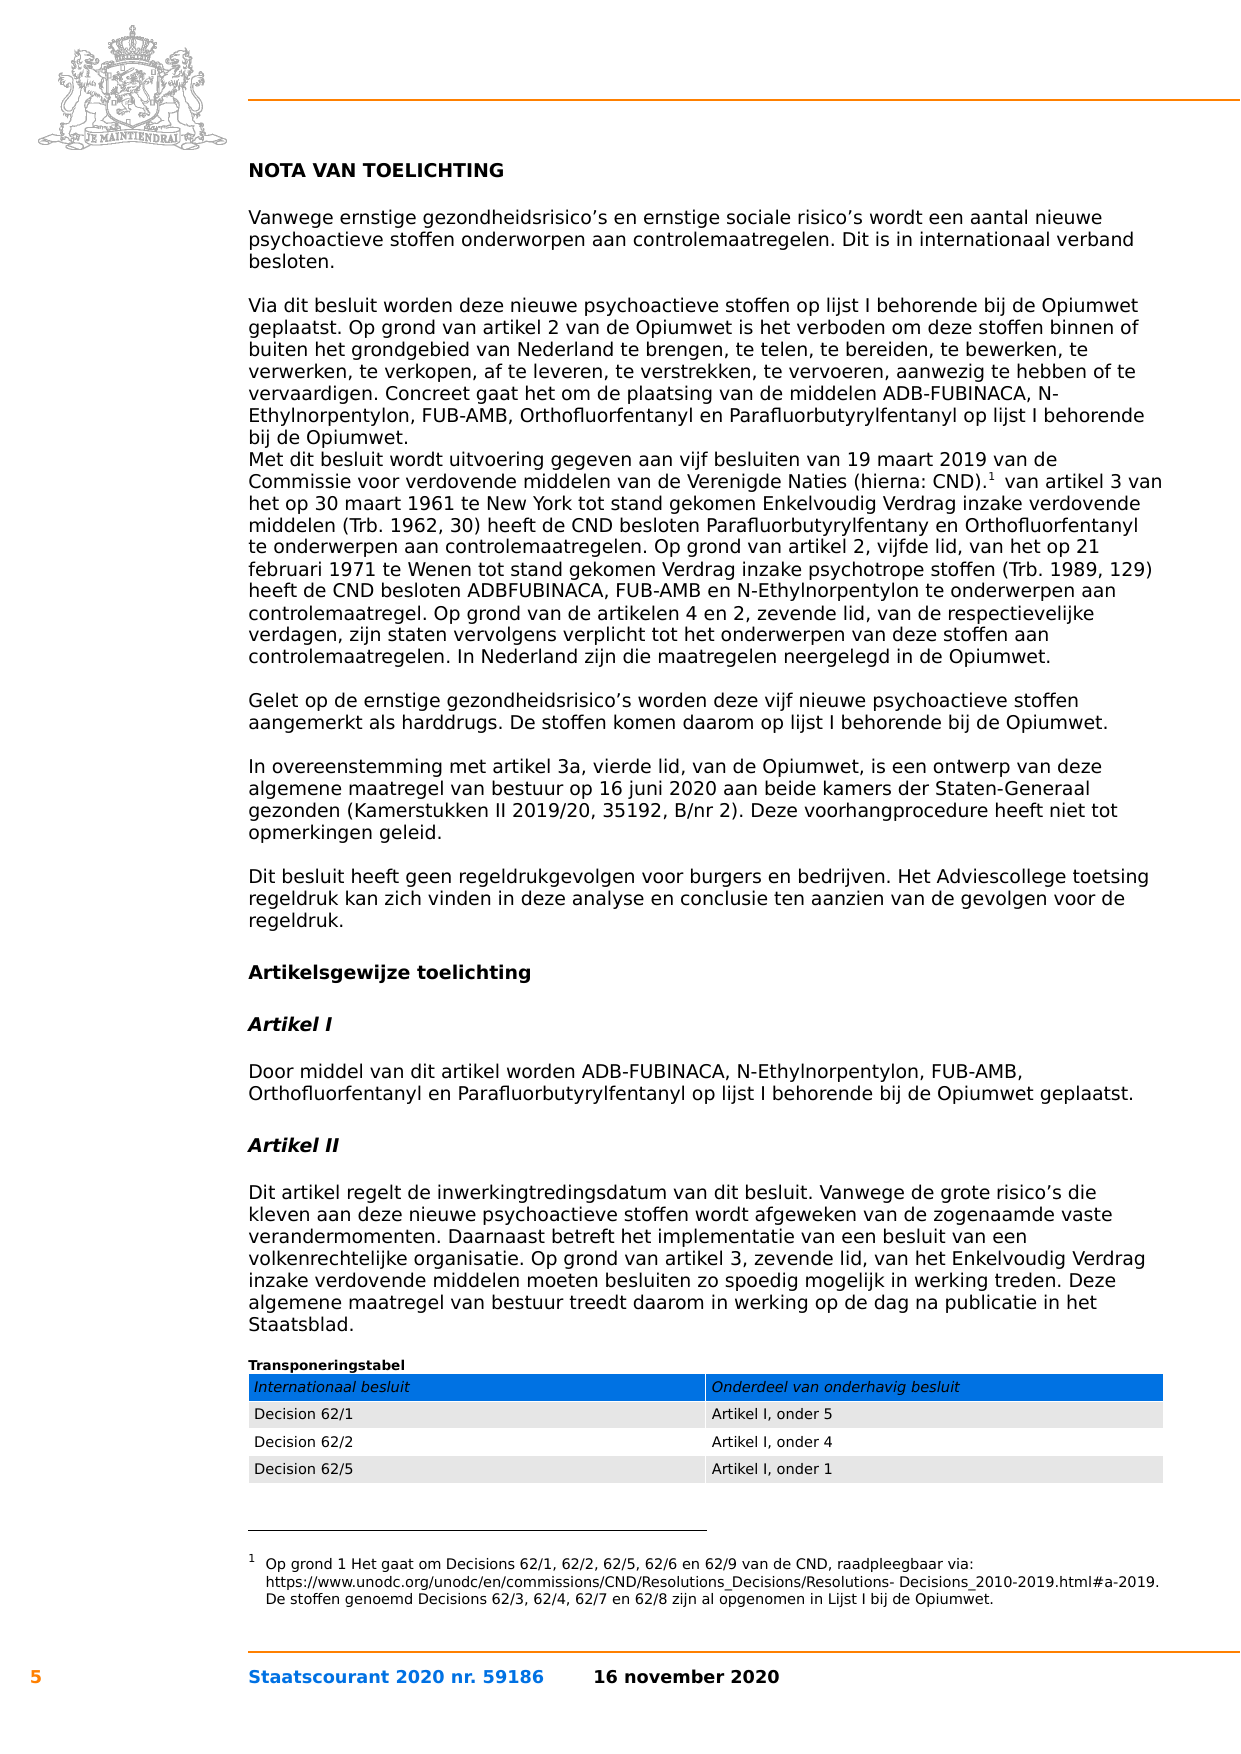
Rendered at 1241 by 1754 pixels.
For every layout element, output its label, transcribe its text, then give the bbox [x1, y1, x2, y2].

text Via dit besluit worden deze nieuwe psychoactieve stoffen op lijst I behorende bij de Opiumwet geplaatst. Op grond van artikel 2 van de Opiumwet is het verboden om deze stoffen binnen of buiten het grondgebied van Nederland te brengen, te telen, te bereiden, te bewerken, te verwerken, te verkopen, af te leveren, te verstrekken, te vervoeren, aanwezig te hebben of te vervaardigen. Concreet gaat het om de plaatsing van de middelen ADB‐FUBINACA, N‐Ethylnorpentylon, FUB‐AMB, Orthofluorfentanyl en Parafluorbutyrylfentanyl op lijst I behorende bij de Opiumwet. [248, 295, 1163, 448]
table_cell Decision 62/1 [249, 1402, 705, 1428]
table_cell Artikel I, onder 5 [706, 1402, 1163, 1428]
table_cell Decision 62/2 [249, 1429, 705, 1455]
subtitle Artikelsgewijze toelichting [248, 962, 1163, 984]
text In overeenstemming met artikel 3a, vierde lid, van de Opiumwet, is een ontwerp van deze algemene maatregel van bestuur op 16 juni 2020 aan beide kamers der Staten‐Generaal gezonden (Kamerstukken II 2019/20, 35192, B/nr 2). Deze voorhangprocedure heeft niet tot opmerkingen geleid. [248, 756, 1163, 844]
text Met dit besluit wordt uitvoering gegeven aan vijf besluiten van 19 maart 2019 van de Commissie voor verdovende middelen van de Verenigde Naties (hierna: CND). van artikel 3 van het op 30 maart 1961 te New York tot stand gekomen Enkelvoudig Verdrag inzake verdovende middelen (Trb. 1962, 30) heeft de CND besloten Parafluorbutyrylfentany en Orthofluorfentanyl te onderwerpen aan controlemaatregelen. Op grond van artikel 2, vijfde lid, van het op 21 februari 1971 te Wenen tot stand gekomen Verdrag inzake psychotrope stoffen (Trb. 1989, 129) heeft de CND besloten ADBFUBINACA, FUB‐AMB en N‐Ethylnorpentylon te onderwerpen aan controlemaatregel. Op grond van de artikelen 4 en 2, zevende lid, van de respectievelijke verdagen, zijn staten vervolgens verplicht tot het onderwerpen van deze stoffen aan controlemaatregelen. In Nederland zijn die maatregelen neergelegd in de Opiumwet. [248, 448, 1163, 668]
text Dit artikel regelt de inwerkingtredingsdatum van dit besluit. Vanwege de grote risico’s die kleven aan deze nieuwe psychoactieve stoffen wordt afgeweken van de zogenaamde vaste verandermomenten. Daarnaast betreft het implementatie van een besluit van een volkenrechtelijke organisatie. Op grond van artikel 3, zevende lid, van het Enkelvoudig Verdrag inzake verdovende middelen moeten besluiten zo spoedig mogelijk in werking treden. Deze algemene maatregel van bestuur treedt daarom in werking op de dag na publicatie in het Staatsblad. [248, 1182, 1163, 1336]
subtitle Artikel I [248, 1014, 1163, 1036]
table_cell Artikel I, onder 1 [706, 1456, 1163, 1483]
table_cell Decision 62/5 [249, 1456, 705, 1483]
text Dit besluit heeft geen regeldrukgevolgen voor burgers en bedrijven. Het Adviescollege toetsing regeldruk kan zich vinden in deze analyse en conclusie ten aanzien van de gevolgen voor de regeldruk. [248, 866, 1163, 932]
subtitle Artikel II [248, 1135, 1163, 1157]
table_cell Onderdeel van onderhavig besluit [706, 1374, 1163, 1401]
text Door middel van dit artikel worden ADB-FUBINACA, N-Ethylnorpentylon, FUB-AMB, Orthofluorfentanyl en Parafluorbutyrylfentanyl op lijst I behorende bij de Opiumwet geplaatst. [248, 1061, 1163, 1105]
table_cell Internationaal besluit [249, 1374, 705, 1401]
text Vanwege ernstige gezondheidsrisico’s en ernstige sociale risico’s wordt een aantal nieuwe psychoactieve stoffen onderworpen aan controlemaatregelen. Dit is in internationaal verband besloten. [248, 207, 1163, 273]
text Gelet op de ernstige gezondheidsrisico’s worden deze vijf nieuwe psychoactieve stoffen aangemerkt als harddrugs. De stoffen komen daarom op lijst I behorende bij de Opiumwet. [248, 690, 1163, 734]
table_cell Artikel I, onder 4 [706, 1429, 1163, 1455]
text Op grond 1 Het gaat om Decisions 62/1, 62/2, 62/5, 62/6 en 62/9 van de CND, raadpleegbaar via: https://www.unodc.org/unodc/en/commissions/CND/Resolutions_Decisions/Resolutions- Decisions_2010-2019.html#a-2019. De stoffen genoemd Decisions 62/3, 62/4, 62/7 en 62/8 zijn al opgenomen in Lijst I bij de Opiumwet. [248, 1552, 1163, 1608]
subtitle NOTA VAN TOELICHTING [248, 160, 1163, 182]
picture [38, 25, 227, 150]
table_header Transponeringstabel [248, 1358, 1163, 1373]
